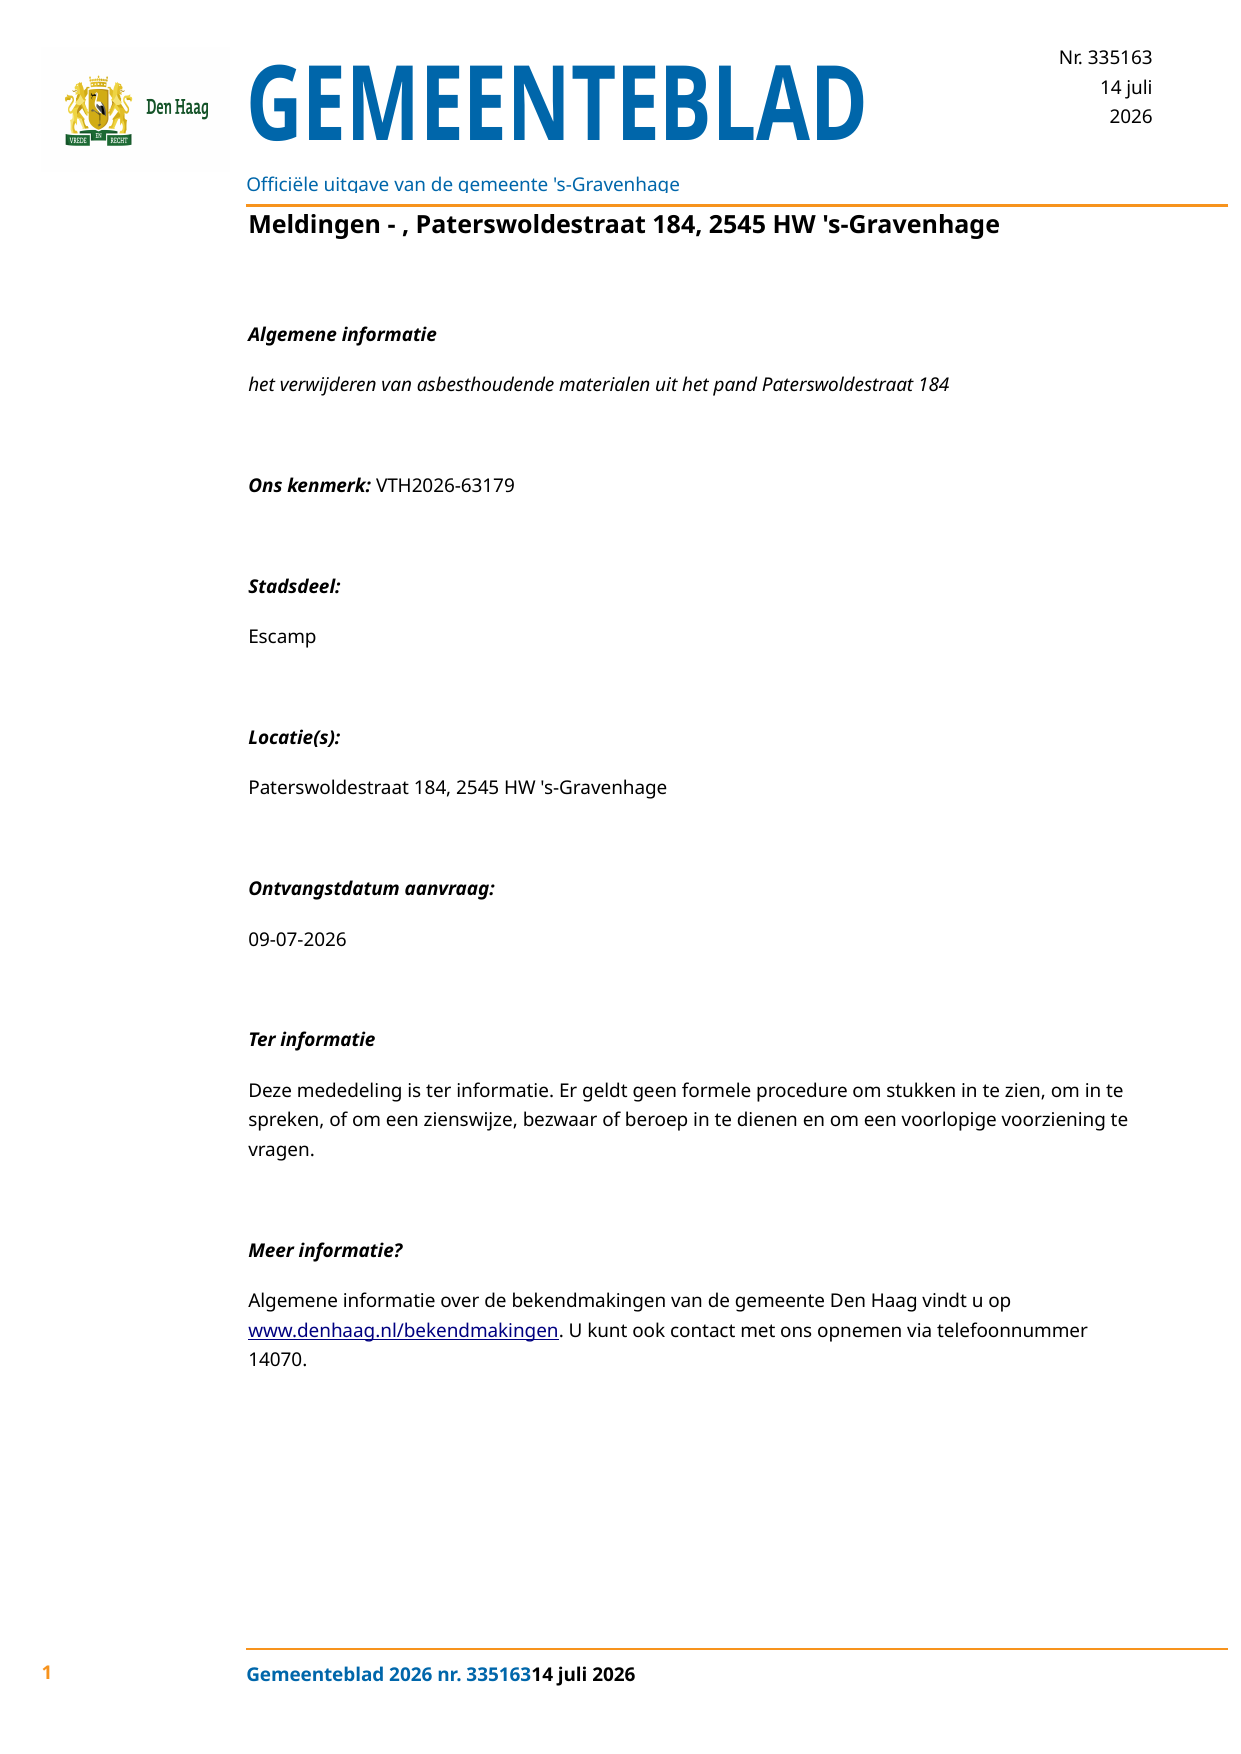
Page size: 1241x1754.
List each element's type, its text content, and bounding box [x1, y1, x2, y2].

text Algemene informatie over de bekendmakingen van de gemeente Den Haag vindt u op www.denhaag.nl/bekendmakingen. U kunt ook contact met ons opnemen via telefoonnummer 14070. [248, 1287, 1152, 1372]
text Meldingen - , Paterswoldestraat 184, 2545 HW 's-Gravenhage [248, 207, 1152, 241]
text Escamp [248, 623, 1152, 649]
text Stadsdeel: [248, 573, 1152, 598]
text 09-07-2026 [248, 926, 1152, 951]
text Ontvangstdatum aanvraag: [248, 875, 1152, 901]
text Paterswoldestraat 184, 2545 HW 's-Gravenhage [248, 774, 1152, 800]
text het verwijderen van asbesthoudende materialen uit het pand Paterswoldestraat 184 [248, 371, 1152, 397]
text Ter informatie [248, 1027, 1152, 1052]
text Locatie(s): [248, 724, 1152, 750]
text Deze mededeling is ter informatie. Er geldt geen formele procedure om stukken in te zien, om in te spreken, of om een zienswijze, bezwaar of beroep in te dienen en om een voorlopige voorziening te vragen. [248, 1077, 1152, 1162]
text Algemene informatie [248, 321, 1152, 346]
text Ons kenmerk: VTH2026-63179 [248, 472, 1152, 498]
text Meer informatie? [248, 1237, 1152, 1263]
picture [41, 47, 231, 172]
